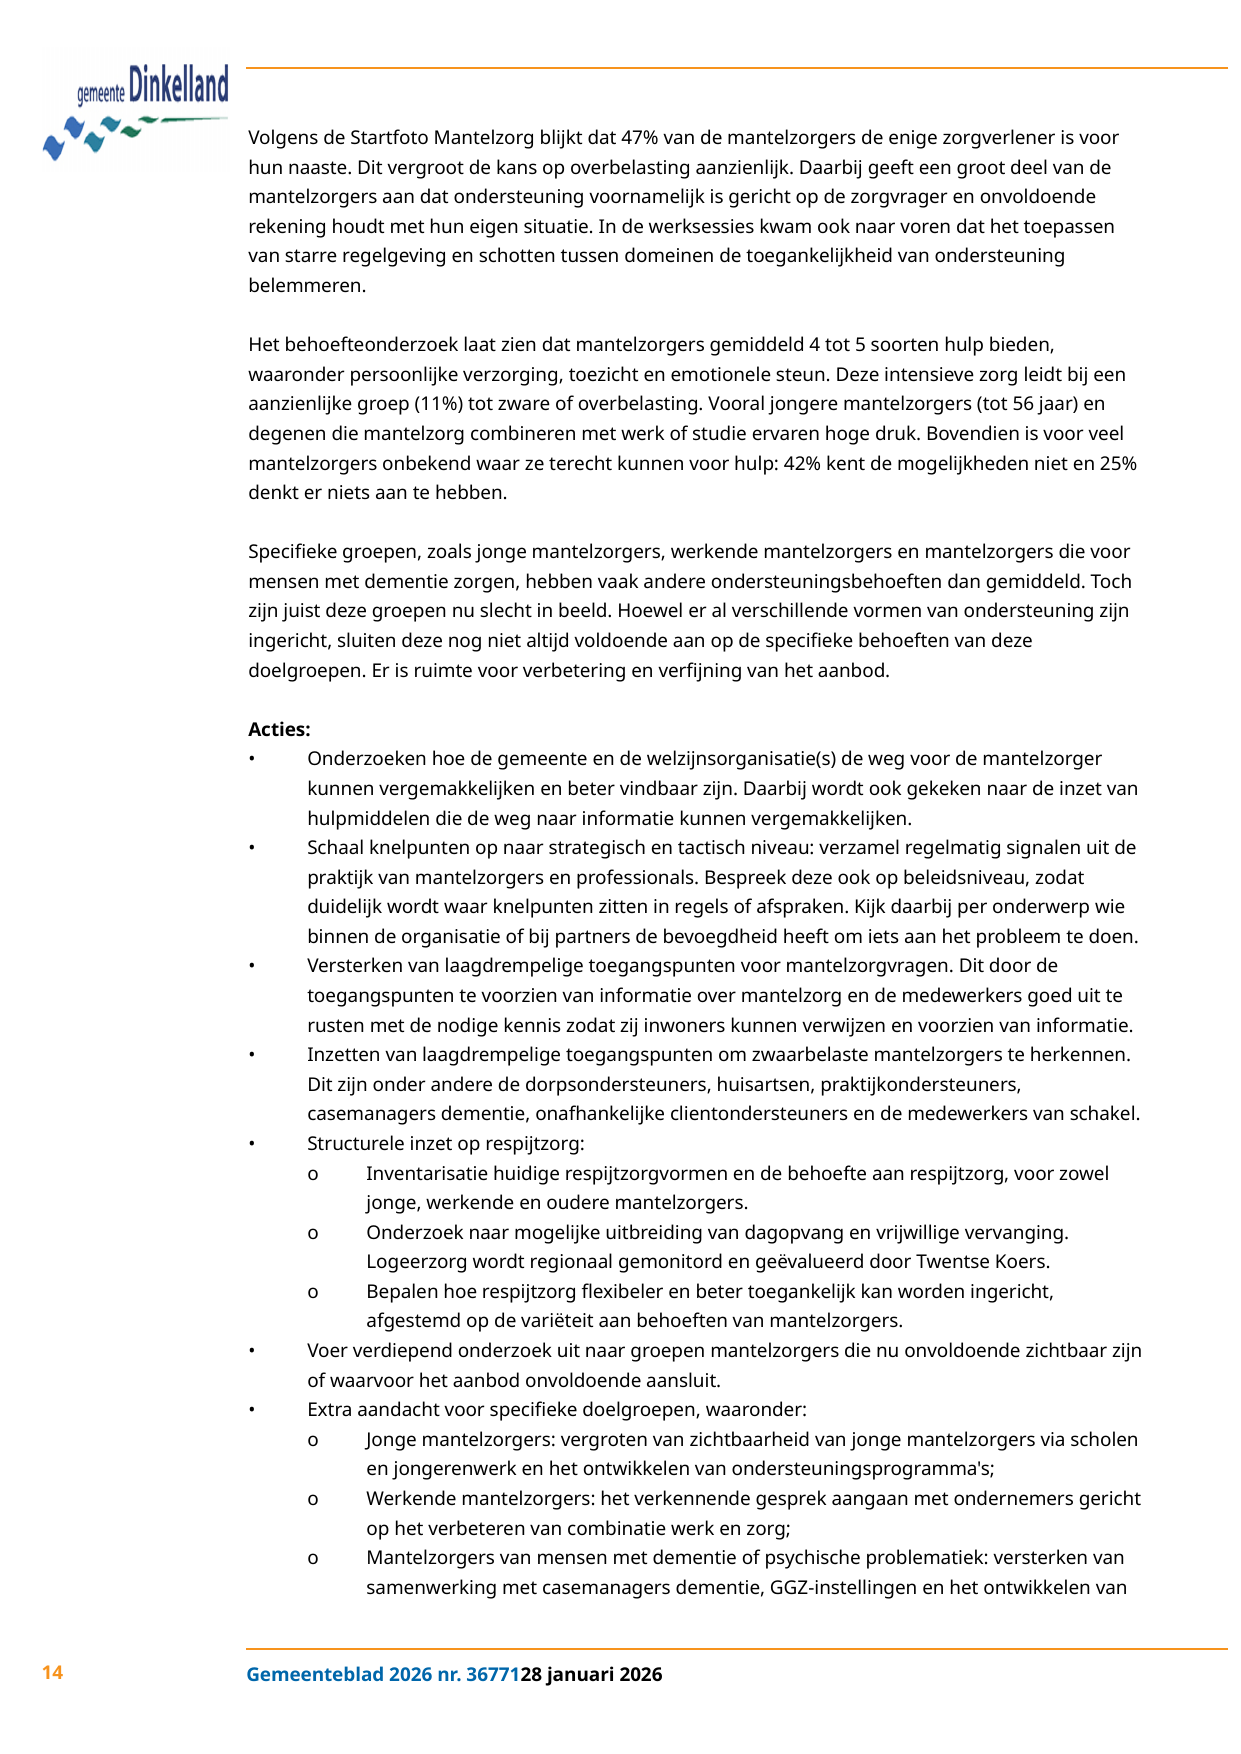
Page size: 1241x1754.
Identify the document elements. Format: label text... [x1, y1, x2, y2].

list Structurele inzet op respijtzorg: [248, 1130, 1152, 1156]
list Extra aandacht voor specifieke doelgroepen, waaronder: [248, 1396, 1152, 1422]
list Schaal knelpunten op naar strategisch en tactisch niveau: verzamel regelmatig signalen uit de praktijk van mantelzorgers en professionals. Bespreek deze ook op beleidsniveau, zodat duidelijk wordt waar knelpunten zitten in regels of afspraken. Kijk daarbij per onderwerp wie binnen de organisatie of bij partners de bevoegdheid heeft om iets aan het probleem te doen. [248, 834, 1152, 949]
list Jonge mantelzorgers: vergroten van zichtbaarheid van jonge mantelzorgers via scholen en jongerenwerk en het ontwikkelen van ondersteuningsprogramma's; [307, 1426, 1152, 1481]
list Inzetten van laagdrempelige toegangspunten om zwaarbelaste mantelzorgers te herkennen. Dit zijn onder andere de dorpsondersteuners, huisartsen, praktijkondersteuners, casemanagers dementie, onafhankelijke clientondersteuners en de medewerkers van schakel. [248, 1041, 1152, 1126]
text Het behoefteonderzoek laat zien dat mantelzorgers gemiddeld 4 tot 5 soorten hulp bieden, waaronder persoonlijke verzorging, toezicht en emotionele steun. Deze intensieve zorg leidt bij een aanzienlijke groep (11%) tot zware of overbelasting. Vooral jongere mantelzorgers (tot 56 jaar) en degenen die mantelzorg combineren met werk of studie ervaren hoge druk. Bovendien is voor veel mantelzorgers onbekend waar ze terecht kunnen voor hulp: 42% kent de mogelijkheden niet en 25% denkt er niets aan te hebben. [248, 331, 1152, 505]
list Onderzoeken hoe de gemeente en de welzijnsorganisatie(s) de weg voor de mantelzorger kunnen vergemakkelijken en beter vindbaar zijn. Daarbij wordt ook gekeken naar de inzet van hulpmiddelen die de weg naar informatie kunnen vergemakkelijken. [248, 746, 1152, 831]
list Bepalen hoe respijtzorg flexibeler en beter toegankelijk kan worden ingericht, afgestemd op de variëteit aan behoeften van mantelzorgers. [307, 1278, 1152, 1333]
list Versterken van laagdrempelige toegangspunten voor mantelzorgvragen. Dit door de toegangspunten te voorzien van informatie over mantelzorg en de medewerkers goed uit te rusten met de nodige kennis zodat zij inwoners kunnen verwijzen en voorzien van informatie. [248, 953, 1152, 1038]
list Voer verdiepend onderzoek uit naar groepen mantelzorgers die nu onvoldoende zichtbaar zijn of waarvoor het aanbod onvoldoende aansluit. [248, 1337, 1152, 1393]
text Specifieke groepen, zoals jonge mantelzorgers, werkende mantelzorgers en mantelzorgers die voor mensen met dementie zorgen, hebben vaak andere ondersteuningsbehoeften dan gemiddeld. Toch zijn juist deze groepen nu slecht in beeld. Hoewel er al verschillende vormen van ondersteuning zijn ingericht, sluiten deze nog niet altijd voldoende aan op de specifieke behoeften van deze doelgroepen. Er is ruimte voor verbetering en verfijning van het aanbod. [248, 538, 1152, 683]
picture [41, 47, 231, 172]
list Onderzoek naar mogelijke uitbreiding van dagopvang en vrijwillige vervanging. Logeerzorg wordt regionaal gemonitord en geëvalueerd door Twentse Koers. [307, 1219, 1152, 1274]
list Werkende mantelzorgers: het verkennende gesprek aangaan met ondernemers gericht op het verbeteren van combinatie werk en zorg; [307, 1485, 1152, 1541]
list Inventarisatie huidige respijtzorgvormen en de behoefte aan respijtzorg, voor zowel jonge, werkende en oudere mantelzorgers. [307, 1160, 1152, 1215]
list Mantelzorgers van mensen met dementie of psychische problematiek: versterken van samenwerking met casemanagers dementie, GGZ-instellingen en het ontwikkelen van [307, 1544, 1152, 1600]
text Volgens de Startfoto Mantelzorg blijkt dat 47% van de mantelzorgers de enige zorgverlener is voor hun naaste. Dit vergroot de kans op overbelasting aanzienlijk. Daarbij geeft een groot deel van de mantelzorgers aan dat ondersteuning voornamelijk is gericht op de zorgvrager en onvoldoende rekening houdt met hun eigen situatie. In de werksessies kwam ook naar voren dat het toepassen van starre regelgeving en schotten tussen domeinen de toegankelijkheid van ondersteuning belemmeren. [248, 124, 1152, 298]
text Acties: [248, 716, 1152, 742]
